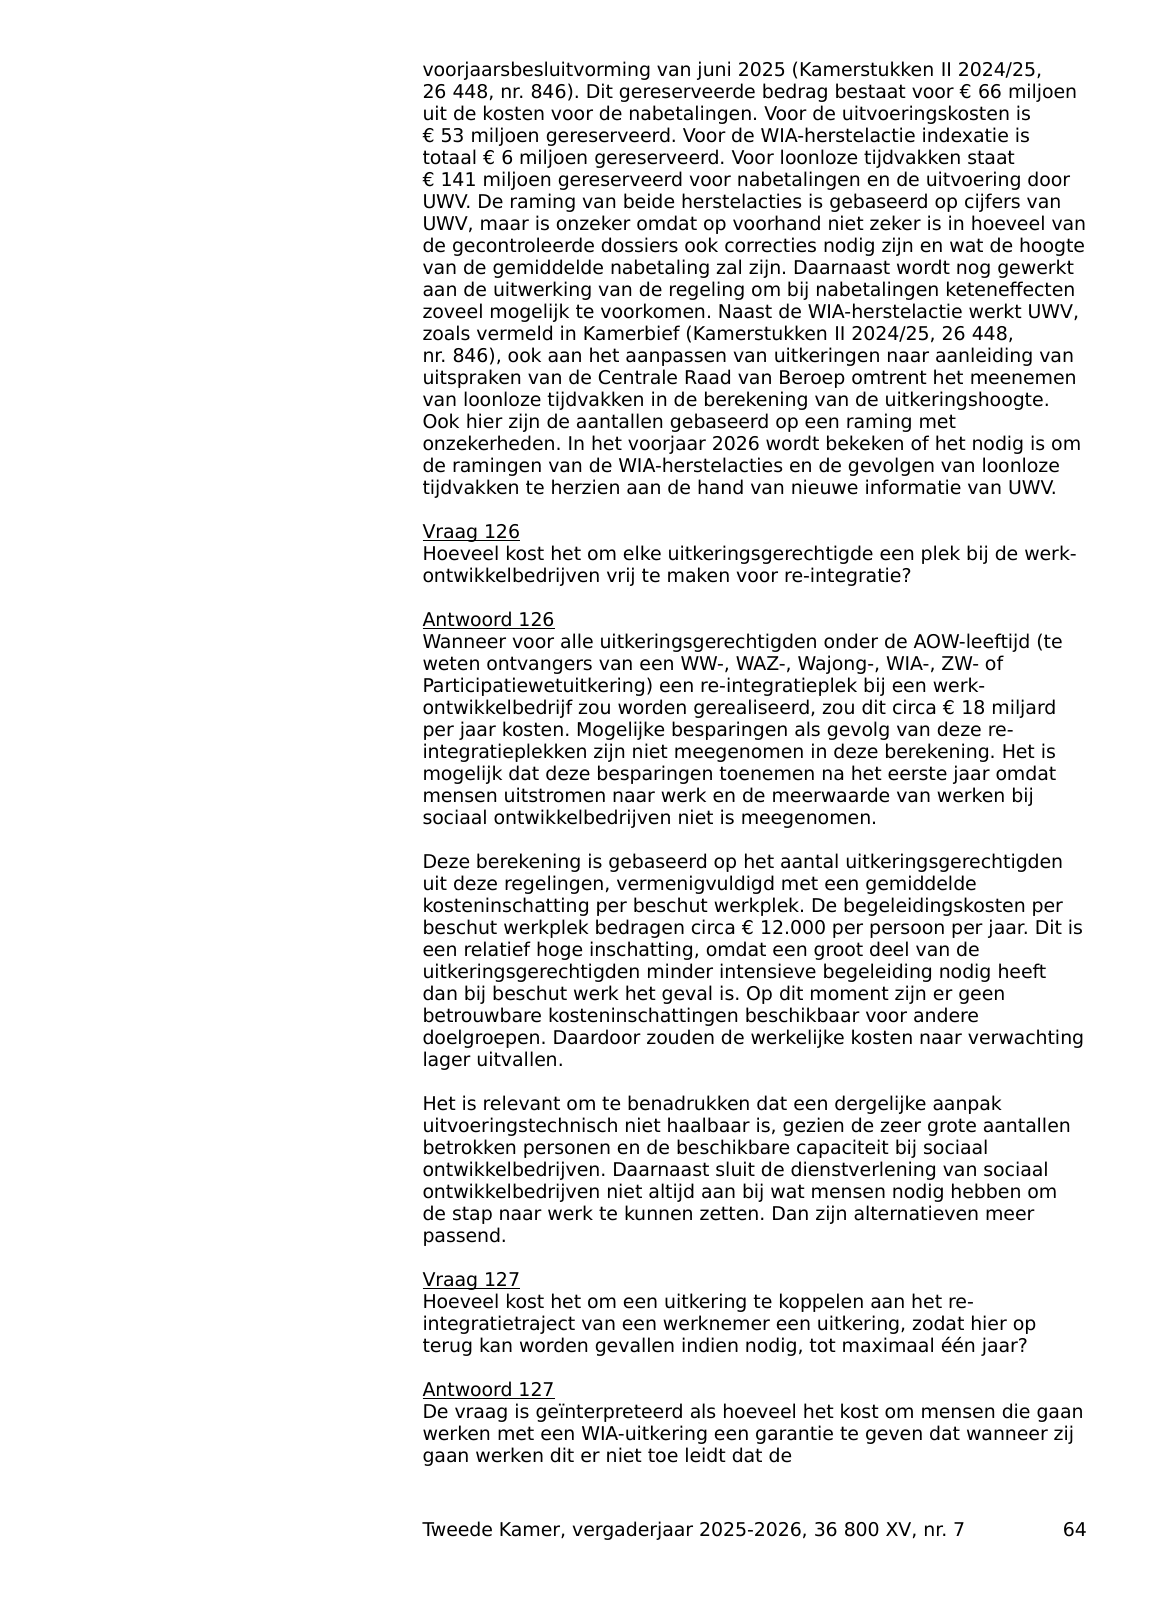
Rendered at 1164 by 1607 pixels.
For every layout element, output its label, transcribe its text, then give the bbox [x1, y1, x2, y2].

text Vraag 126 [422, 521, 1087, 543]
text Het is relevant om te benadrukken dat een dergelijke aanpak uitvoeringstechnisch niet haalbaar is, gezien de zeer grote aantallen betrokken personen en de beschikbare capaciteit bij sociaal ontwikkelbedrijven. Daarnaast sluit de dienstverlening van sociaal ontwikkelbedrijven niet altijd aan bij wat mensen nodig hebben om de stap naar werk te kunnen zetten. Dan zijn alternatieven meer passend. [422, 1093, 1087, 1247]
text Antwoord 127 [422, 1379, 1087, 1401]
text Vraag 127 [422, 1269, 1087, 1291]
text Deze berekening is gebaseerd op het aantal uitkeringsgerechtigden uit deze regelingen, vermenigvuldigd met een gemiddelde kosteninschatting per beschut werkplek. De begeleidingskosten per beschut werkplek bedragen circa € 12.000 per persoon per jaar. Dit is een relatief hoge inschatting, omdat een groot deel van de uitkeringsgerechtigden minder intensieve begeleiding nodig heeft dan bij beschut werk het geval is. Op dit moment zijn er geen betrouwbare kosteninschattingen beschikbaar voor andere doelgroepen. Daardoor zouden de werkelijke kosten naar verwachting lager uitvallen. [422, 851, 1087, 1071]
text De vraag is geïnterpreteerd als hoeveel het kost om mensen die gaan werken met een WIA-uitkering een garantie te geven dat wanneer zij gaan werken dit er niet toe leidt dat de [422, 1401, 1087, 1467]
text Hoeveel kost het om een uitkering te koppelen aan het re-integratietraject van een werknemer een uitkering, zodat hier op terug kan worden gevallen indien nodig, tot maximaal één jaar? [422, 1291, 1087, 1357]
text voorjaarsbesluitvorming van juni 2025 (Kamerstukken II 2024/25, 26 448, nr. 846). Dit gereserveerde bedrag bestaat voor € 66 miljoen uit de kosten voor de nabetalingen. Voor de uitvoeringskosten is € 53 miljoen gereserveerd. Voor de WIA-herstelactie indexatie is totaal € 6 miljoen gereserveerd. Voor loonloze tijdvakken staat € 141 miljoen gereserveerd voor nabetalingen en de uitvoering door UWV. De raming van beide herstelacties is gebaseerd op cijfers van UWV, maar is onzeker omdat op voorhand niet zeker is in hoeveel van de gecontroleerde dossiers ook correcties nodig zijn en wat de hoogte van de gemiddelde nabetaling zal zijn. Daarnaast wordt nog gewerkt aan de uitwerking van de regeling om bij nabetalingen keteneffecten zoveel mogelijk te voorkomen. Naast de WIA-herstelactie werkt UWV, zoals vermeld in Kamerbief (Kamerstukken II 2024/25, 26 448, nr. 846), ook aan het aanpassen van uitkeringen naar aanleiding van uitspraken van de Centrale Raad van Beroep omtrent het meenemen van loonloze tijdvakken in de berekening van de uitkeringshoogte. Ook hier zijn de aantallen gebaseerd op een raming met onzekerheden. In het voorjaar 2026 wordt bekeken of het nodig is om de ramingen van de WIA-herstelacties en de gevolgen van loonloze tijdvakken te herzien aan de hand van nieuwe informatie van UWV. [422, 59, 1087, 499]
text Wanneer voor alle uitkeringsgerechtigden onder de AOW-leeftijd (te weten ontvangers van een WW-, WAZ-, Wajong-, WIA-, ZW- of Participatiewetuitkering) een re-integratieplek bij een werk-ontwikkelbedrijf zou worden gerealiseerd, zou dit circa € 18 miljard per jaar kosten. Mogelijke besparingen als gevolg van deze re-integratieplekken zijn niet meegenomen in deze berekening. Het is mogelijk dat deze besparingen toenemen na het eerste jaar omdat mensen uitstromen naar werk en de meerwaarde van werken bij sociaal ontwikkelbedrijven niet is meegenomen. [422, 631, 1087, 829]
text Antwoord 126 [422, 609, 1087, 631]
text Hoeveel kost het om elke uitkeringsgerechtigde een plek bij de werk-ontwikkelbedrijven vrij te maken voor re-integratie? [422, 543, 1087, 587]
